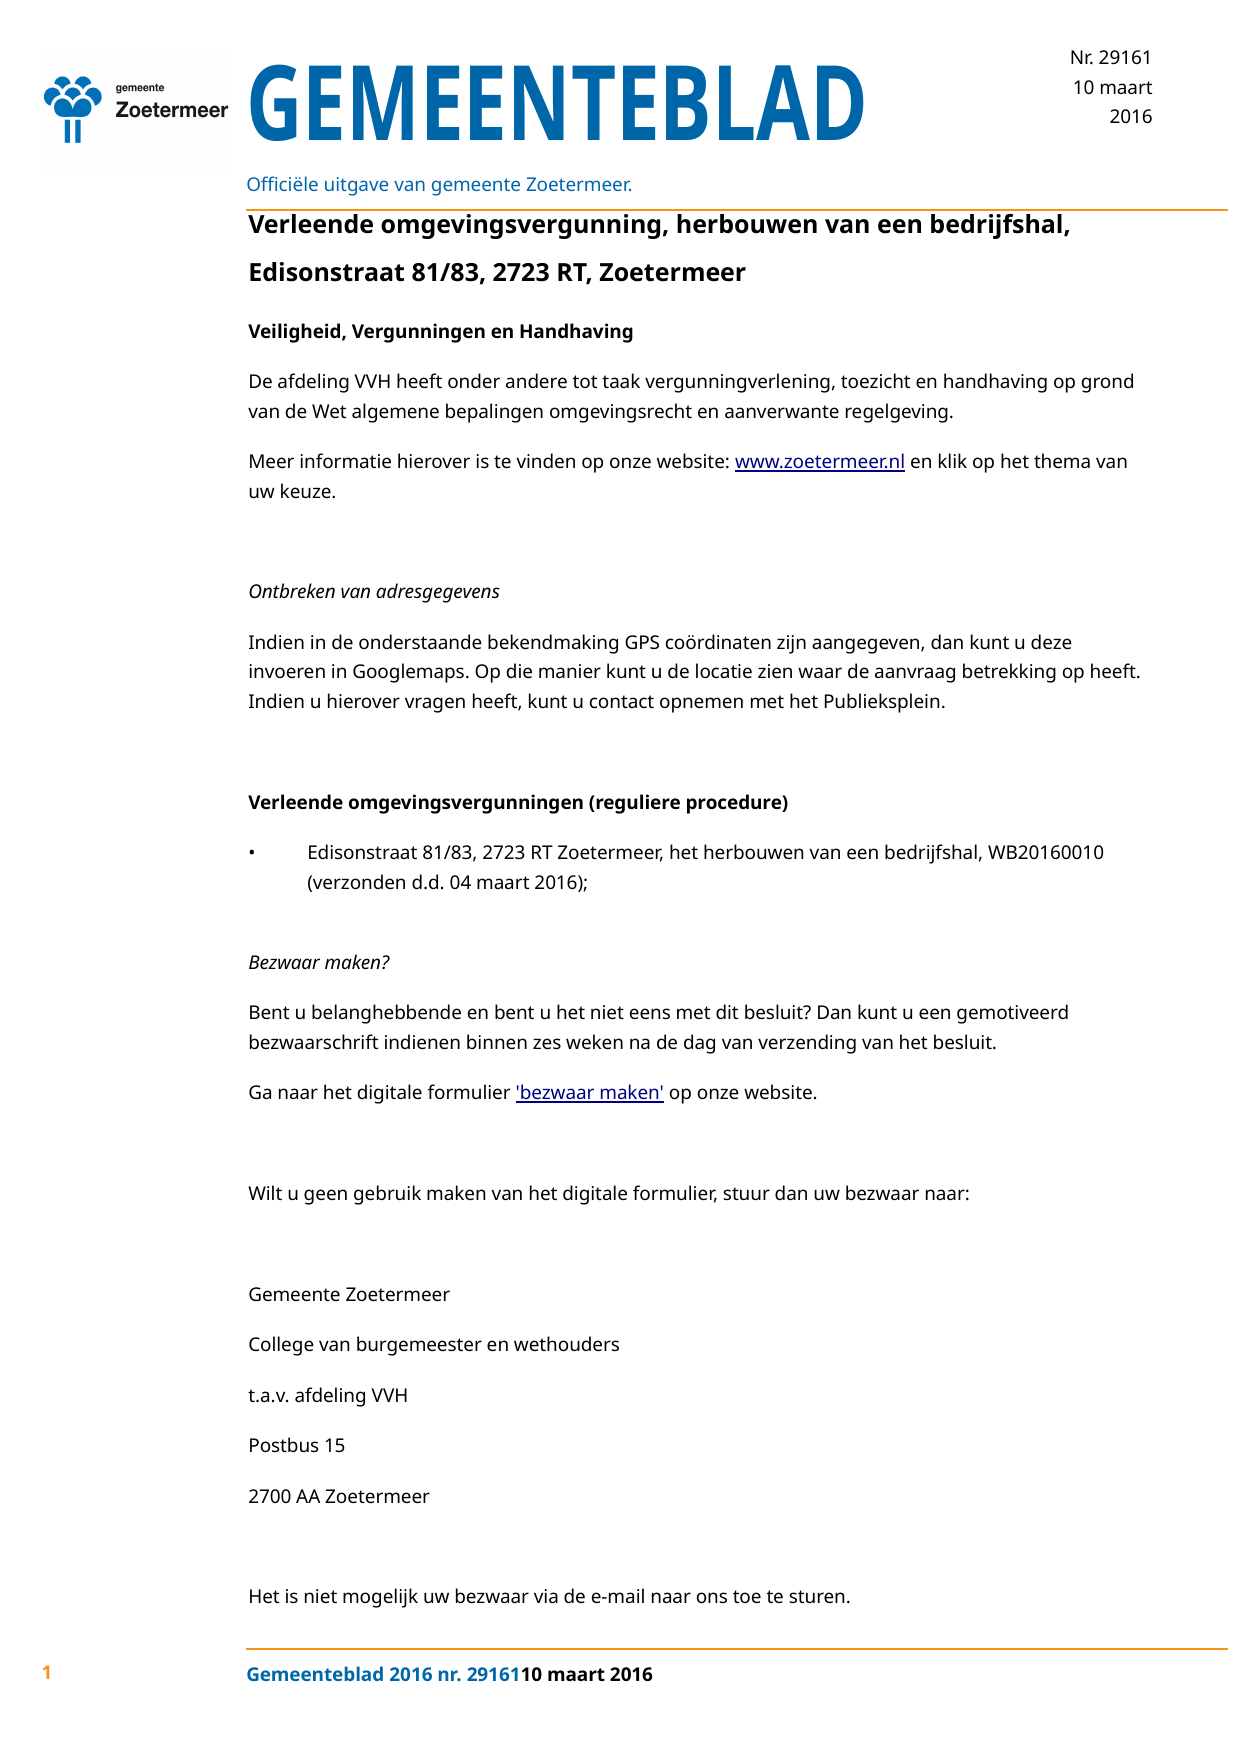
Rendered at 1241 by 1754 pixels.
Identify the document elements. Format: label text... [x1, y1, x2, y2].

text Meer informatie hierover is te vinden op onze website: www.zoetermeer.nl en klik op het thema van uw keuze. [248, 448, 1152, 504]
text De afdeling VVH heeft onder andere tot taak vergunningverlening, toezicht en handhaving op grond van de Wet algemene bepalingen omgevingsrecht en aanverwante regelgeving. [248, 368, 1152, 424]
text Ga naar het digitale formulier 'bezwaar maken' op onze website. [248, 1079, 1152, 1105]
picture [41, 47, 231, 172]
text Verleende omgevingsvergunningen (reguliere procedure) [248, 789, 1152, 815]
text t.a.v. afdeling VVH [248, 1382, 1152, 1408]
text College van burgemeester en wethouders [248, 1332, 1152, 1357]
text Ontbreken van adresgegevens [248, 579, 1152, 604]
text Bezwaar maken? [248, 949, 1152, 975]
text Indien in de onderstaande bekendmaking GPS coördinaten zijn aangegeven, dan kunt u deze invoeren in Googlemaps. Op die manier kunt u de locatie zien waar de aanvraag betrekking op heeft. Indien u hierover vragen heeft, kunt u contact opnemen met het Publieksplein. [248, 629, 1152, 714]
text Veiligheid, Vergunningen en Handhaving [248, 318, 1152, 344]
text Gemeente Zoetermeer [248, 1281, 1152, 1307]
text Het is niet mogelijk uw bezwaar via de e-mail naar ons toe te sturen. [248, 1584, 1152, 1609]
text Wilt u geen gebruik maken van het digitale formulier, stuur dan uw bezwaar naar: [248, 1180, 1152, 1206]
text 2700 AA Zoetermeer [248, 1483, 1152, 1509]
text Verleende omgevingsvergunning, herbouwen van een bedrijfshal, Edisonstraat 81/83, 2723 RT, Zoetermeer [248, 211, 1152, 288]
list Edisonstraat 81/83, 2723 RT Zoetermeer, het herbouwen van een bedrijfshal, WB20160010 (verzonden d.d. 04 maart 2016); [248, 839, 1152, 895]
text Postbus 15 [248, 1432, 1152, 1458]
text Bent u belanghebbende en bent u het niet eens met dit besluit? Dan kunt u een gemotiveerd bezwaarschrift indienen binnen zes weken na de dag van verzending van het besluit. [248, 999, 1152, 1055]
